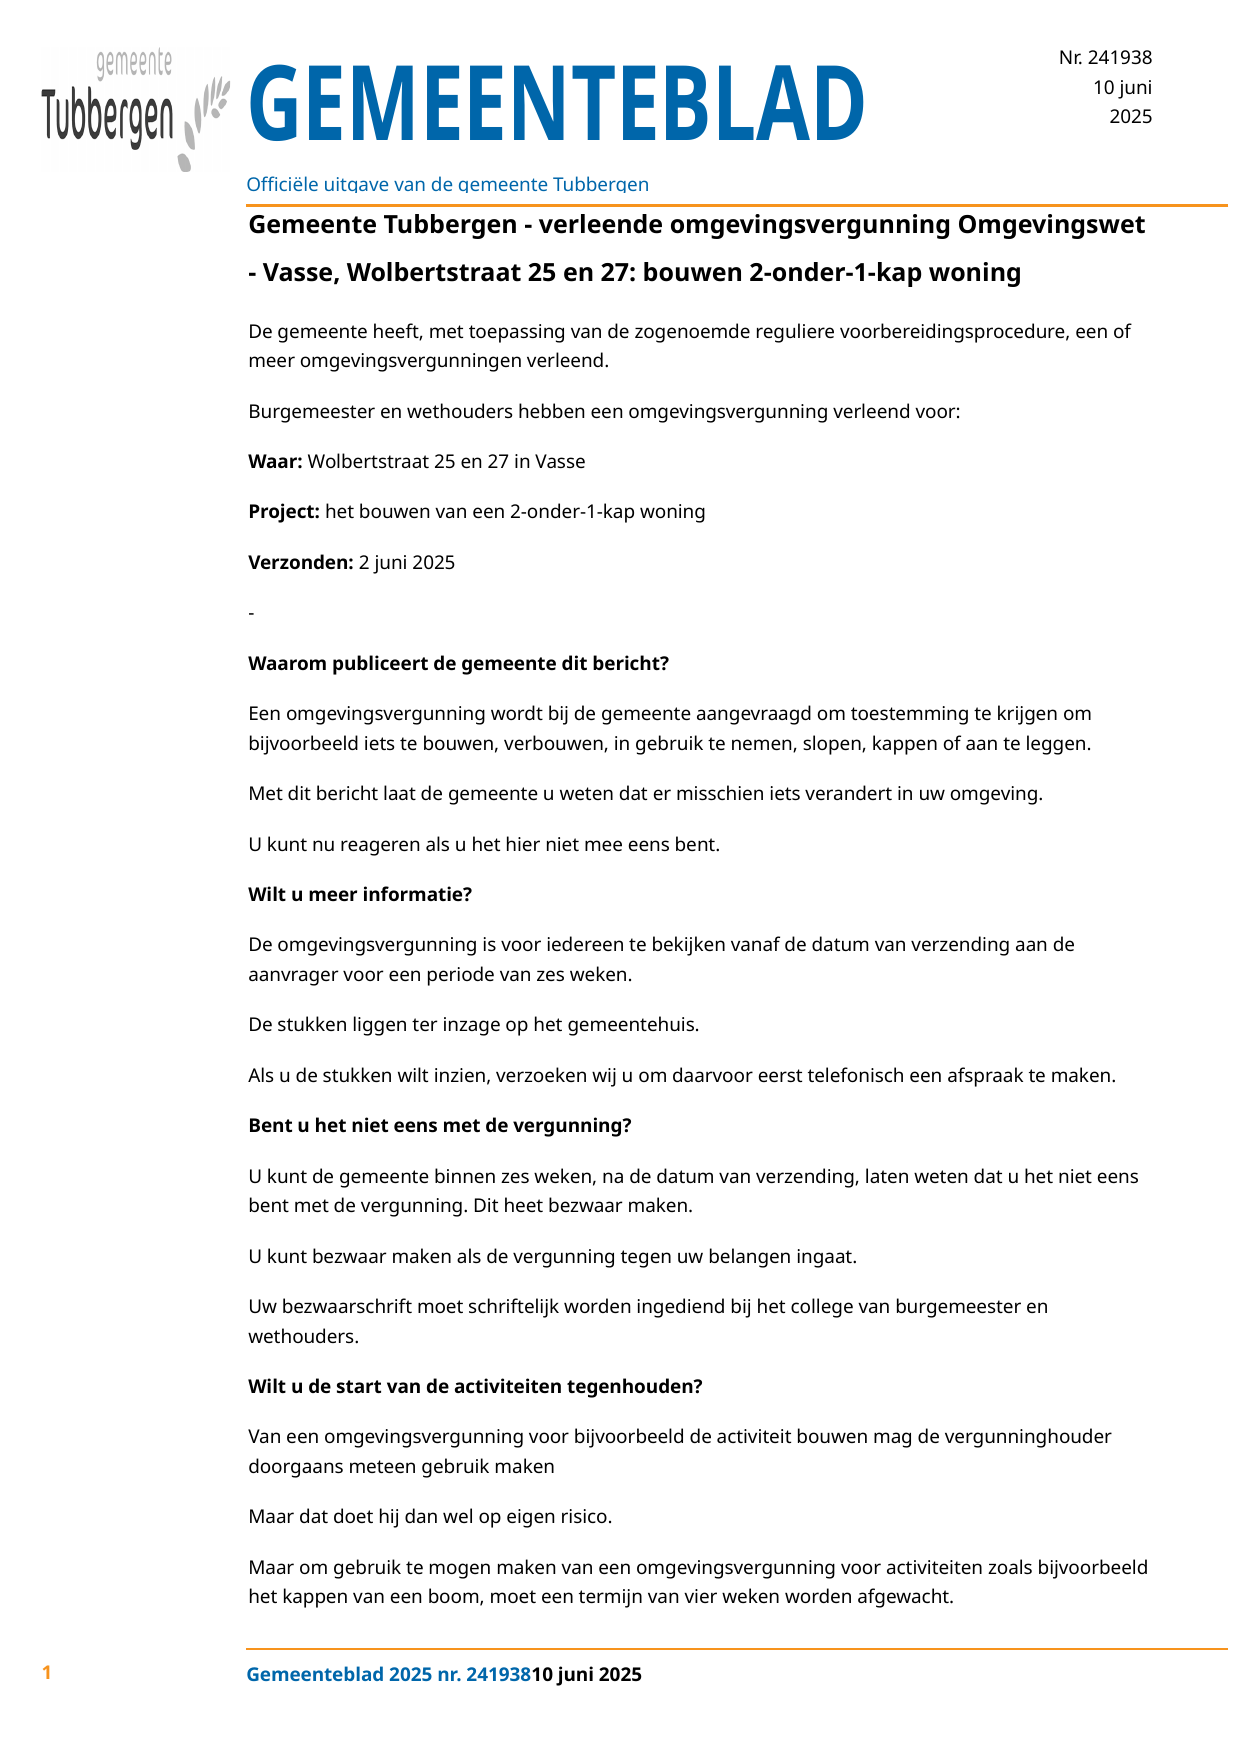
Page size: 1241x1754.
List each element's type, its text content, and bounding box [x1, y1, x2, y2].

text Waar: Wolbertstraat 25 en 27 in Vasse [248, 448, 1152, 474]
text Wilt u de start van de activiteiten tegenhouden? [248, 1373, 1152, 1399]
text De stukken liggen ter inzage op het gemeentehuis. [248, 1012, 1152, 1037]
text De omgevingsvergunning is voor iedereen te bekijken vanaf de datum van verzending aan de aanvrager voor een periode van zes weken. [248, 932, 1152, 987]
text Maar om gebruik te mogen maken van een omgevingsvergunning voor activiteiten zoals bijvoorbeeld het kappen van een boom, moet een termijn van vier weken worden afgewacht. [248, 1554, 1152, 1609]
text Wilt u meer informatie? [248, 881, 1152, 907]
text - [248, 599, 1152, 625]
text U kunt nu reageren als u het hier niet mee eens bent. [248, 831, 1152, 857]
text U kunt de gemeente binnen zes weken, na de datum van verzending, laten weten dat u het niet eens bent met de vergunning. Dit heet bezwaar maken. [248, 1163, 1152, 1218]
text Maar dat doet hij dan wel op eigen risico. [248, 1504, 1152, 1529]
text Waarom publiceert de gemeente dit bericht? [248, 650, 1152, 676]
text Gemeente Tubbergen - verleende omgevingsvergunning Omgevingswet - Vasse, Wolbertstraat 25 en 27: bouwen 2-onder-1-kap woning [248, 207, 1152, 288]
text Als u de stukken wilt inzien, verzoeken wij u om daarvoor eerst telefonisch een afspraak te maken. [248, 1062, 1152, 1088]
text De gemeente heeft, met toepassing van de zogenoemde reguliere voorbereidingsprocedure, een of meer omgevingsvergunningen verleend. [248, 318, 1152, 373]
text Met dit bericht laat de gemeente u weten dat er misschien iets verandert in uw omgeving. [248, 780, 1152, 806]
text Uw bezwaarschrift moet schriftelijk worden ingediend bij het college van burgemeester en wethouders. [248, 1293, 1152, 1349]
text Project: het bouwen van een 2-onder-1-kap woning [248, 499, 1152, 524]
text Burgemeester en wethouders hebben een omgevingsvergunning verleend voor: [248, 398, 1152, 424]
text Verzonden: 2 juni 2025 [248, 549, 1152, 575]
picture [41, 47, 231, 172]
text U kunt bezwaar maken als de vergunning tegen uw belangen ingaat. [248, 1243, 1152, 1269]
text Bent u het niet eens met de vergunning? [248, 1112, 1152, 1138]
text Van een omgevingsvergunning voor bijvoorbeeld de activiteit bouwen mag de vergunninghouder doorgaans meteen gebruik maken [248, 1424, 1152, 1479]
text Een omgevingsvergunning wordt bij de gemeente aangevraagd om toestemming te krijgen om bijvoorbeeld iets te bouwen, verbouwen, in gebruik te nemen, slopen, kappen of aan te leggen. [248, 700, 1152, 756]
